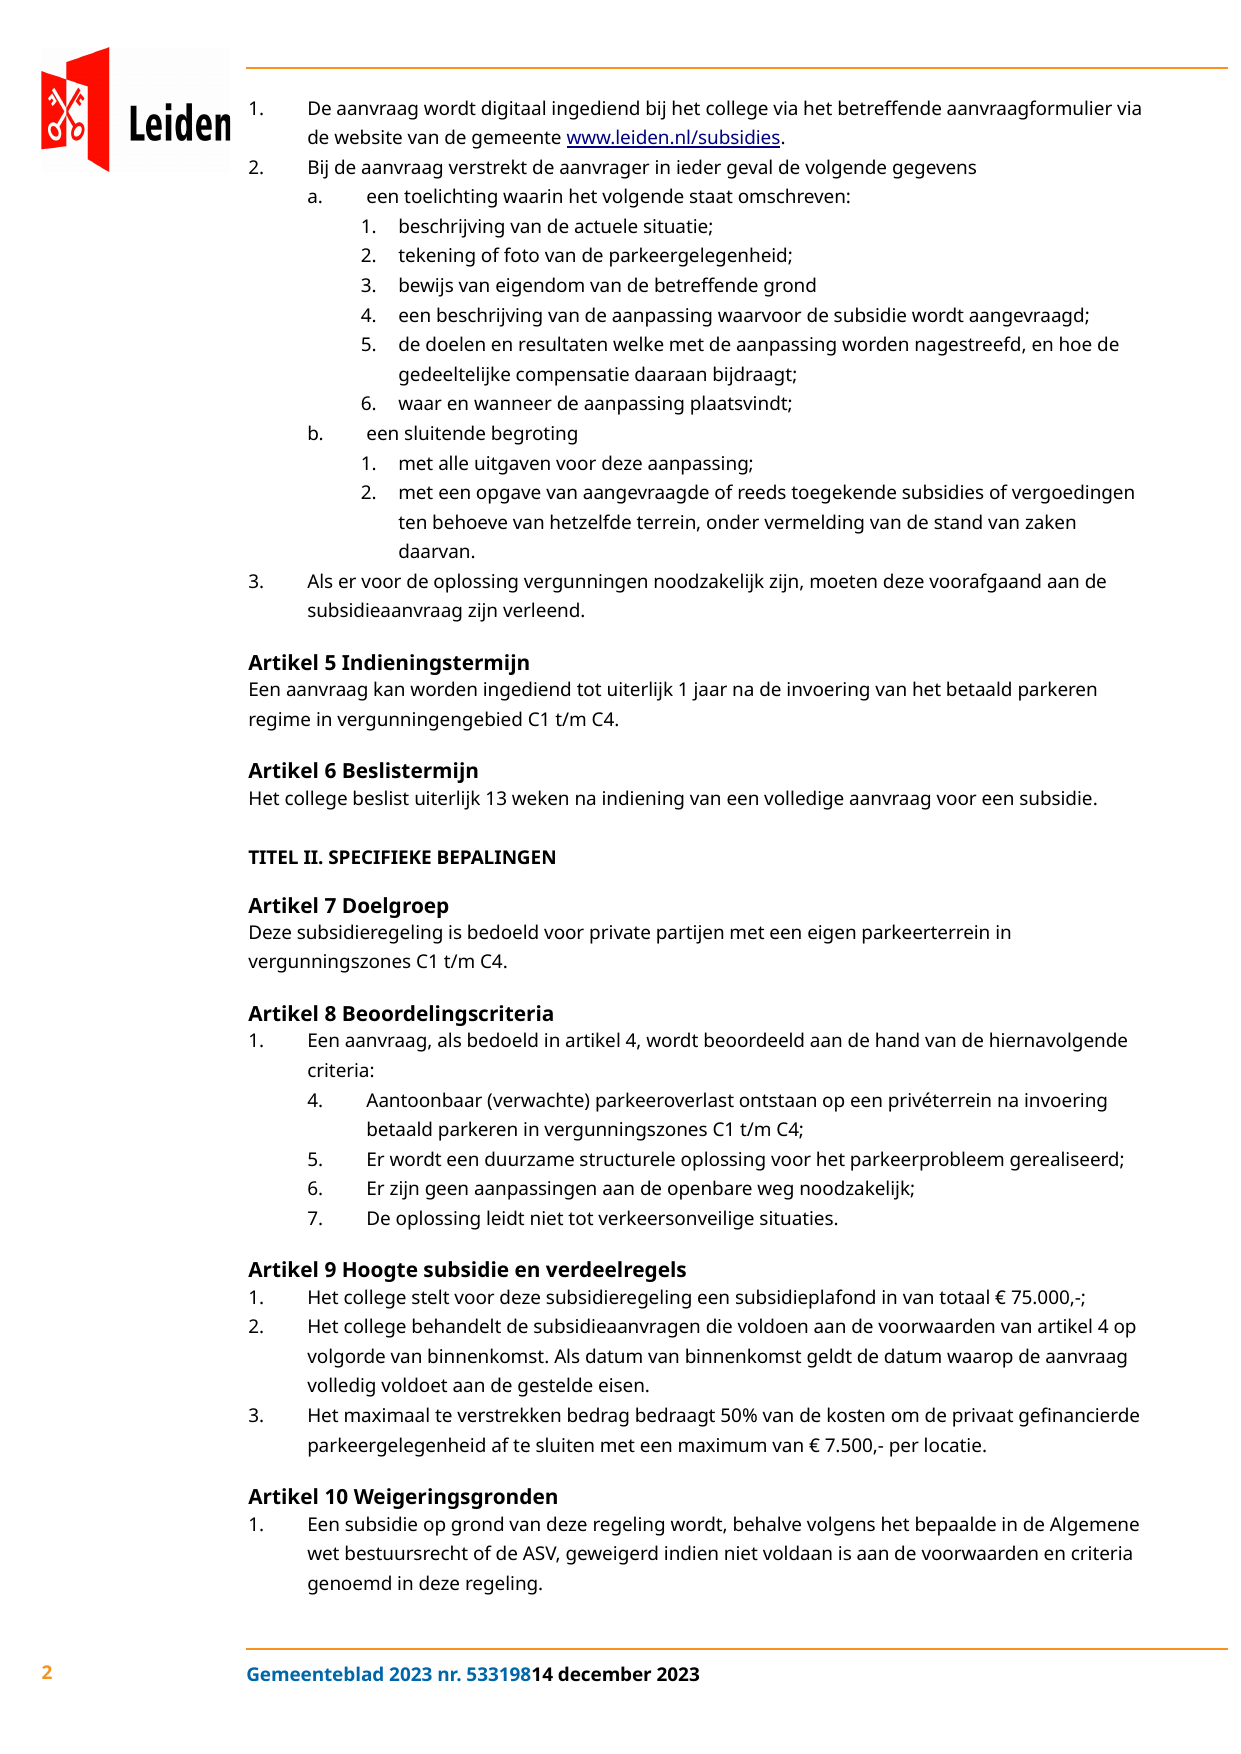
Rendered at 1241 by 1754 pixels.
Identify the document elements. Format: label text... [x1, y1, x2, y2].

list Aantoonbaar (verwachte) parkeeroverlast ontstaan op een privéterrein na invoering betaald parkeren in vergunningszones C1 t/m C4; [307, 1087, 1152, 1142]
list een beschrijving van de aanpassing waarvoor de subsidie wordt aangevraagd; [361, 302, 1152, 328]
list Er zijn geen aanpassingen aan de openbare weg noodzakelijk; [307, 1176, 1152, 1201]
list waar en wanneer de aanpassing plaatsvindt; [361, 391, 1152, 416]
list beschrijving van de actuele situatie; [361, 213, 1152, 239]
text Een aanvraag kan worden ingediend tot uiterlijk 1 jaar na de invoering van het betaald parkeren regime in vergunningengebied C1 t/m C4. [248, 677, 1152, 732]
text TITEL II. SPECIFIEKE BEPALINGEN [248, 844, 1152, 870]
text Deze subsidieregeling is bedoeld voor private partijen met een eigen parkeerterrein in vergunningszones C1 t/m C4. [248, 919, 1152, 974]
picture [41, 47, 231, 172]
list de doelen en resultaten welke met de aanpassing worden nagestreefd, en hoe de gedeeltelijke compensatie daaraan bijdraagt; [361, 331, 1152, 387]
list een toelichting waarin het volgende staat omschreven: [307, 183, 1152, 209]
text Het college beslist uiterlijk 13 weken na indiening van een volledige aanvraag voor een subsidie. [248, 785, 1152, 811]
text Artikel 7 Doelgroep [248, 891, 1152, 919]
list Het maximaal te verstrekken bedrag bedraagt 50% van de kosten om de privaat gefinancierde parkeergelegenheid af te sluiten met een maximum van € 7.500,- per locatie. [248, 1402, 1152, 1458]
list Bij de aanvraag verstrekt de aanvrager in ieder geval de volgende gegevens [248, 154, 1152, 180]
list bewijs van eigendom van de betreffende grond [361, 272, 1152, 298]
list Er wordt een duurzame structurele oplossing voor het parkeerprobleem gerealiseerd; [307, 1146, 1152, 1172]
text Artikel 6 Beslistermijn [248, 757, 1152, 785]
list Het college behandelt de subsidieaanvragen die voldoen aan de voorwaarden van artikel 4 op volgorde van binnenkomst. Als datum van binnenkomst geldt de datum waarop de aanvraag volledig voldoet aan de gestelde eisen. [248, 1313, 1152, 1398]
list een sluitende begroting [307, 420, 1152, 446]
list Als er voor de oplossing vergunningen noodzakelijk zijn, moeten deze voorafgaand aan de subsidieaanvraag zijn verleend. [248, 568, 1152, 623]
list De oplossing leidt niet tot verkeersonveilige situaties. [307, 1205, 1152, 1231]
list met een opgave van aangevraagde of reeds toegekende subsidies of vergoedingen ten behoeve van hetzelfde terrein, onder vermelding van de stand van zaken daarvan. [361, 479, 1152, 564]
list Een aanvraag, als bedoeld in artikel 4, wordt beoordeeld aan de hand van de hiernavolgende criteria: [248, 1028, 1152, 1083]
list De aanvraag wordt digitaal ingediend bij het college via het betreffende aanvraagformulier via de website van de gemeente www.leiden.nl/subsidies. [248, 95, 1152, 150]
list met alle uitgaven voor deze aanpassing; [361, 450, 1152, 476]
list Het college stelt voor deze subsidieregeling een subsidieplafond in van totaal € 75.000,-; [248, 1284, 1152, 1310]
text Artikel 9 Hoogte subsidie en verdeelregels [248, 1256, 1152, 1284]
text Artikel 8 Beoordelingscriteria [248, 999, 1152, 1028]
list tekening of foto van de parkeergelegenheid; [361, 243, 1152, 268]
text Artikel 10 Weigeringsgronden [248, 1482, 1152, 1511]
text Artikel 5 Indieningstermijn [248, 648, 1152, 677]
list Een subsidie op grond van deze regeling wordt, behalve volgens het bepaalde in de Algemene wet bestuursrecht of de ASV, geweigerd indien niet voldaan is aan de voorwaarden en criteria genoemd in deze regeling. [248, 1511, 1152, 1596]
